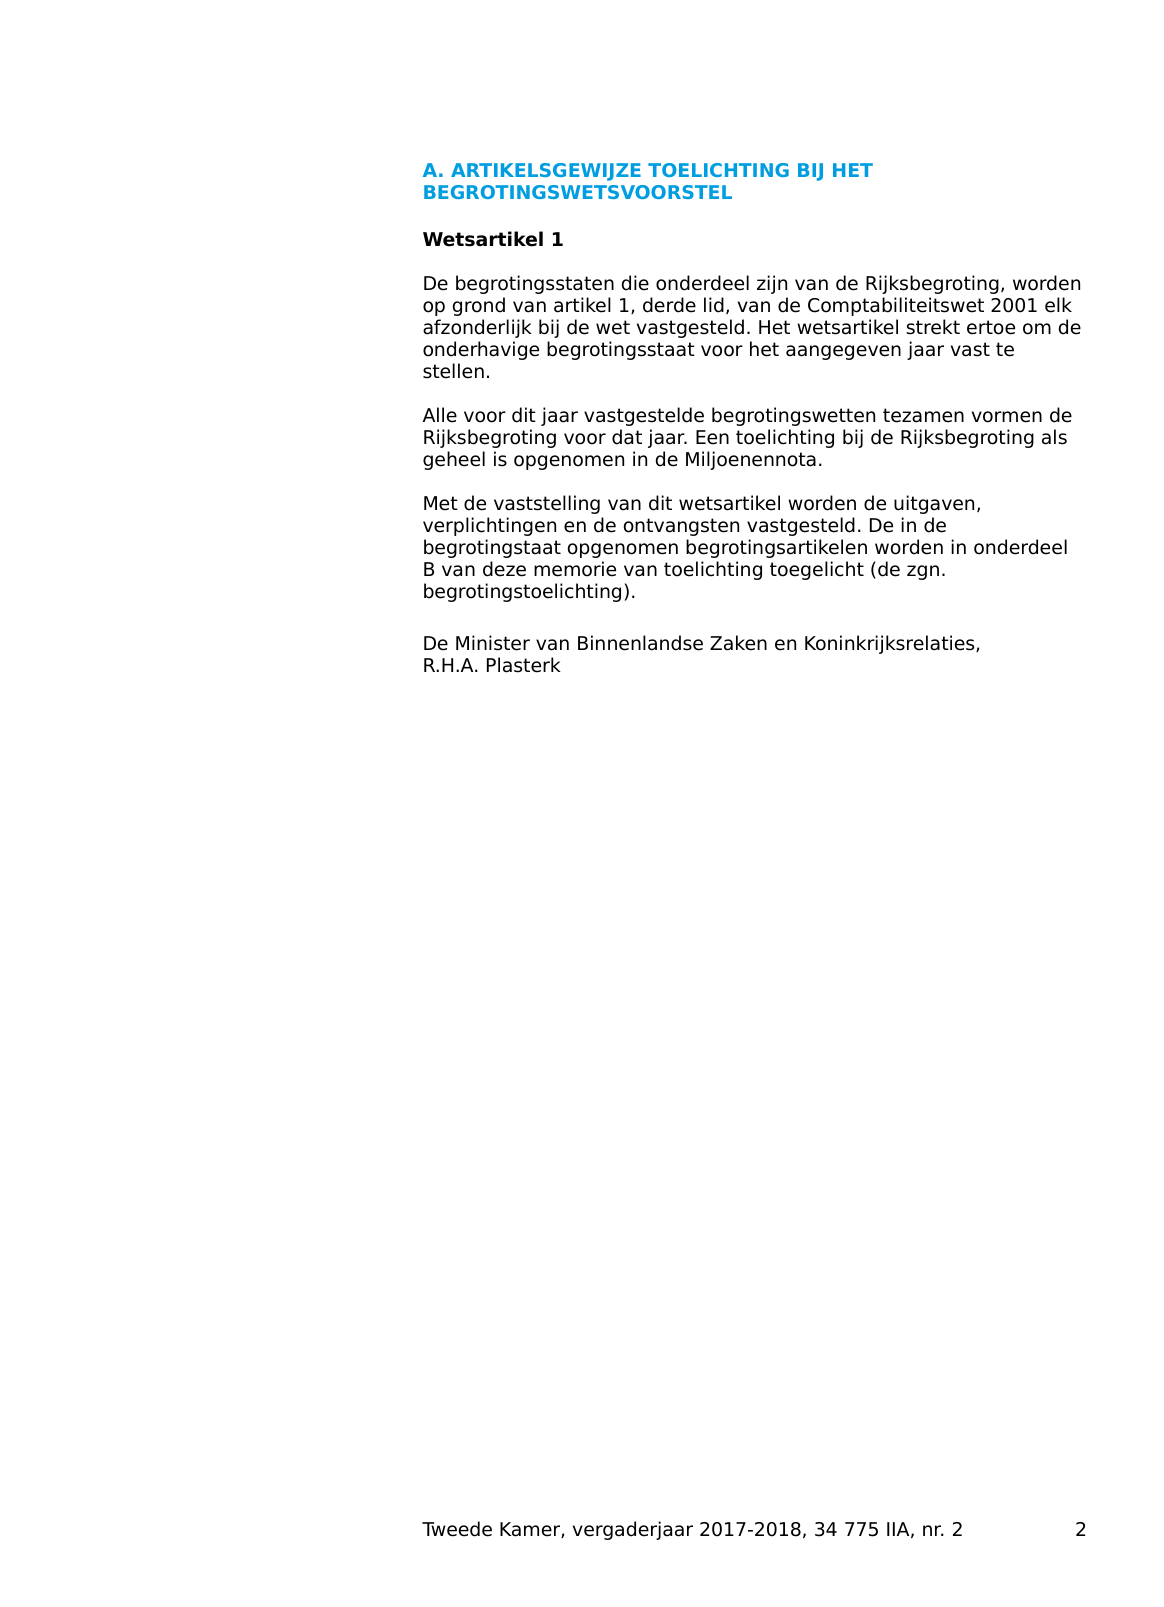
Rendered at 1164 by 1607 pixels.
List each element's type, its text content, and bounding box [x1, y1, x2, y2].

text De begrotingsstaten die onderdeel zijn van de Rijksbegroting, worden op grond van artikel 1, derde lid, van de Comptabiliteitswet 2001 elk afzonderlijk bij de wet vastgesteld. Het wetsartikel strekt ertoe om de onderhavige begrotingsstaat voor het aangegeven jaar vast te stellen. [422, 273, 1087, 383]
text Met de vaststelling van dit wetsartikel worden de uitgaven, verplichtingen en de ontvangsten vastgesteld. De in de begrotingstaat opgenomen begrotingsartikelen worden in onderdeel B van deze memorie van toelichting toegelicht (de zgn. begrotingstoelichting). [422, 493, 1087, 603]
subtitle Wetsartikel 1 [422, 229, 1087, 251]
text Alle voor dit jaar vastgestelde begrotingswetten tezamen vormen de Rijksbegroting voor dat jaar. Een toelichting bij de Rijksbegroting als geheel is opgenomen in de Miljoenennota. [422, 405, 1087, 471]
subtitle A. ARTIKELSGEWIJZE TOELICHTING BIJ HET BEGROTINGSWETSVOORSTEL [422, 160, 1087, 204]
text De Minister van Binnenlandse Zaken en Koninkrijksrelaties, R.H.A. Plasterk [422, 633, 1087, 677]
